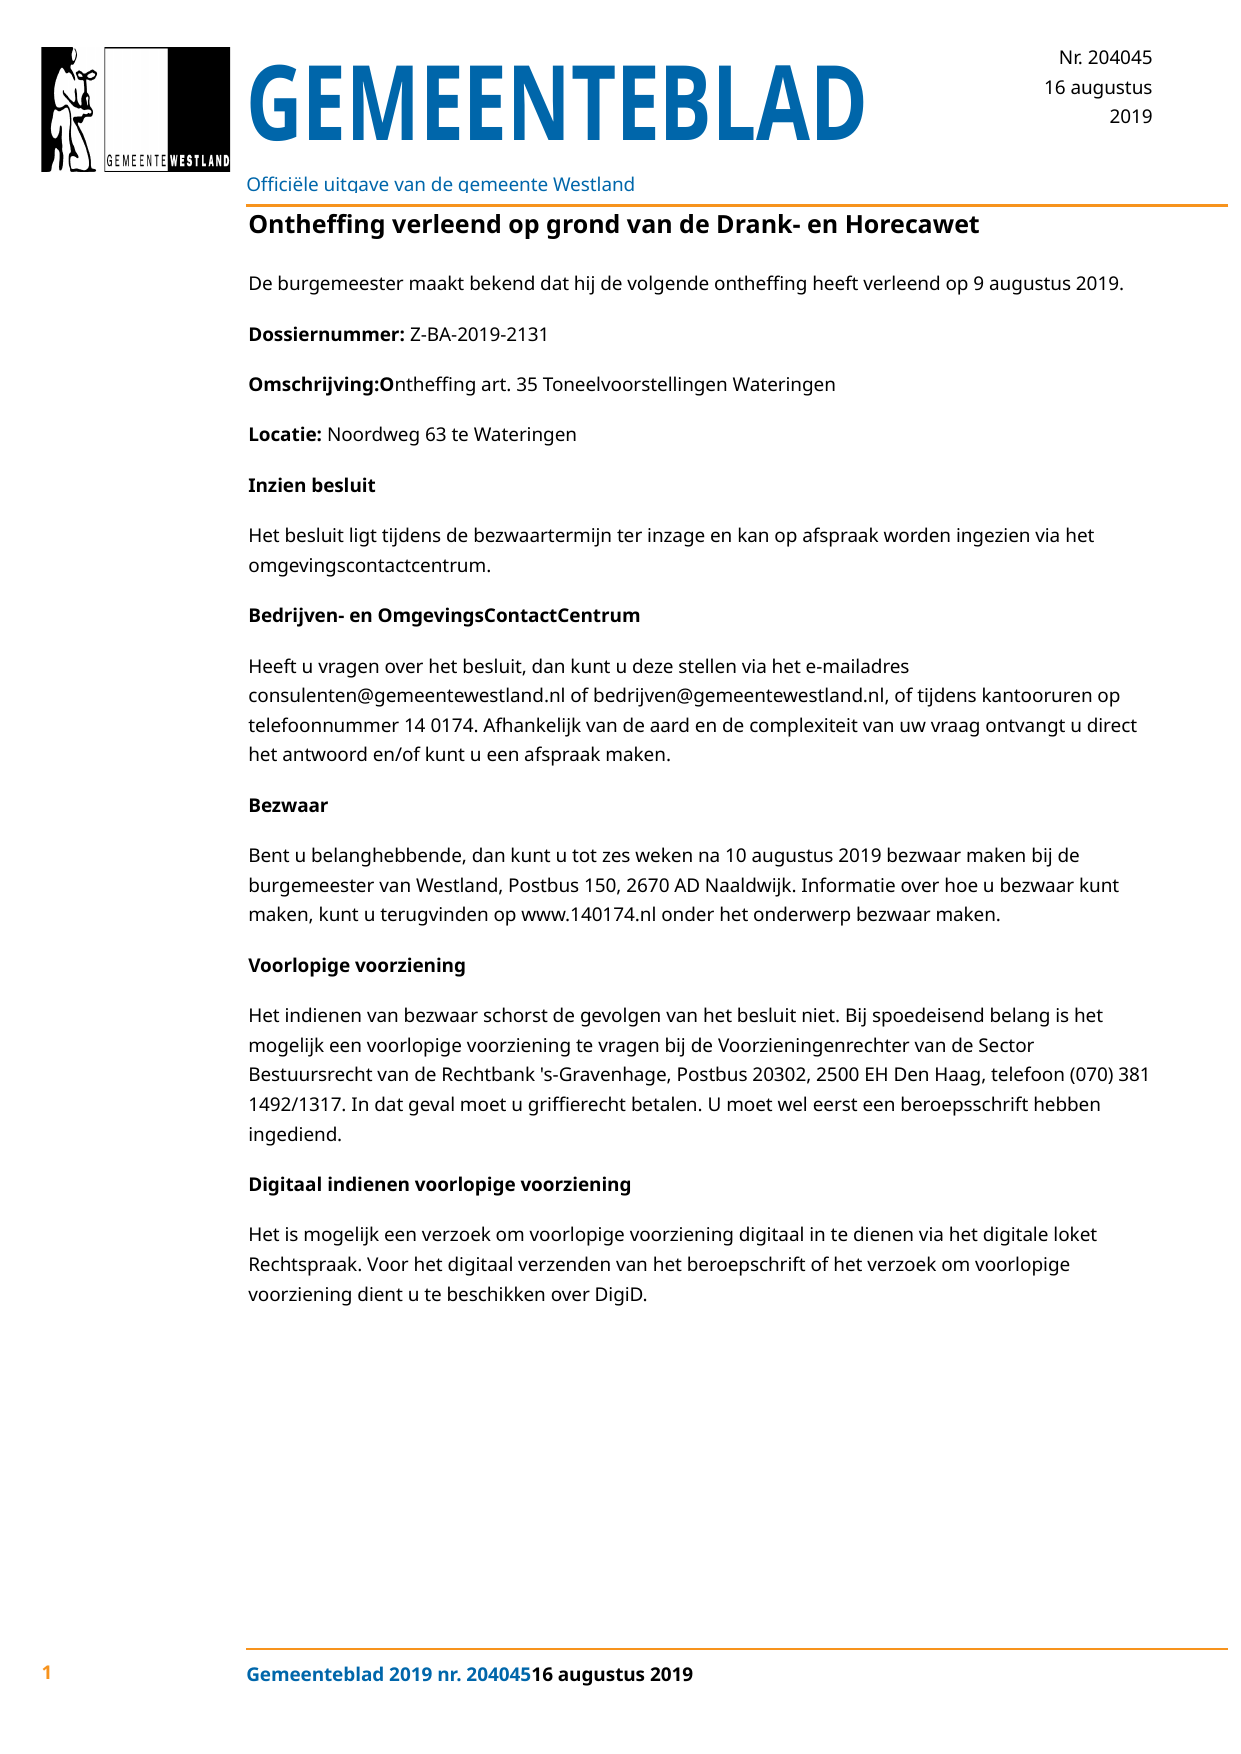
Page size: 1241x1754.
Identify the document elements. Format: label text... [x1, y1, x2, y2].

text De burgemeester maakt bekend dat hij de volgende ontheffing heeft verleend op 9 augustus 2019. [248, 270, 1152, 296]
text Omschrijving:Ontheffing art. 35 Toneelvoorstellingen Wateringen [248, 371, 1152, 397]
text Bent u belanghebbende, dan kunt u tot zes weken na 10 augustus 2019 bezwaar maken bij de burgemeester van Westland, Postbus 150, 2670 AD Naaldwijk. Informatie over hoe u bezwaar kunt maken, kunt u terugvinden op www.140174.nl onder het onderwerp bezwaar maken. [248, 842, 1152, 927]
text Digitaal indienen voorlopige voorziening [248, 1171, 1152, 1197]
text Ontheffing verleend op grond van de Drank- en Horecawet [248, 207, 1152, 241]
text Locatie: Noordweg 63 te Wateringen [248, 422, 1152, 447]
text Dossiernummer: Z-BA-2019-2131 [248, 321, 1152, 346]
text Voorlopige voorziening [248, 952, 1152, 978]
text Inzien besluit [248, 472, 1152, 498]
text Het indienen van bezwaar schorst de gevolgen van het besluit niet. Bij spoedeisend belang is het mogelijk een voorlopige voorziening te vragen bij de Voorzieningenrechter van de Sector Bestuursrecht van de Rechtbank 's-Gravenhage, Postbus 20302, 2500 EH Den Haag, telefoon (070) 381 1492/1317. In dat geval moet u griffierecht betalen. U moet wel eerst een beroepsschrift hebben ingediend. [248, 1002, 1152, 1146]
text Bedrijven- en OmgevingsContactCentrum [248, 602, 1152, 628]
text Het besluit ligt tijdens de bezwaartermijn ter inzage en kan op afspraak worden ingezien via het omgevingscontactcentrum. [248, 522, 1152, 578]
text Heeft u vragen over het besluit, dan kunt u deze stellen via het e-mailadres consulenten@gemeentewestland.nl of bedrijven@gemeentewestland.nl, of tijdens kantooruren op telefoonnummer 14 0174. Afhankelijk van de aard en de complexiteit van uw vraag ontvangt u direct het antwoord en/of kunt u een afspraak maken. [248, 653, 1152, 767]
picture [41, 47, 231, 172]
text Het is mogelijk een verzoek om voorlopige voorziening digitaal in te dienen via het digitale loket Rechtspraak. Voor het digitaal verzenden van het beroepschrift of het verzoek om voorlopige voorziening dient u te beschikken over DigiD. [248, 1222, 1152, 1306]
text Bezwaar [248, 792, 1152, 818]
